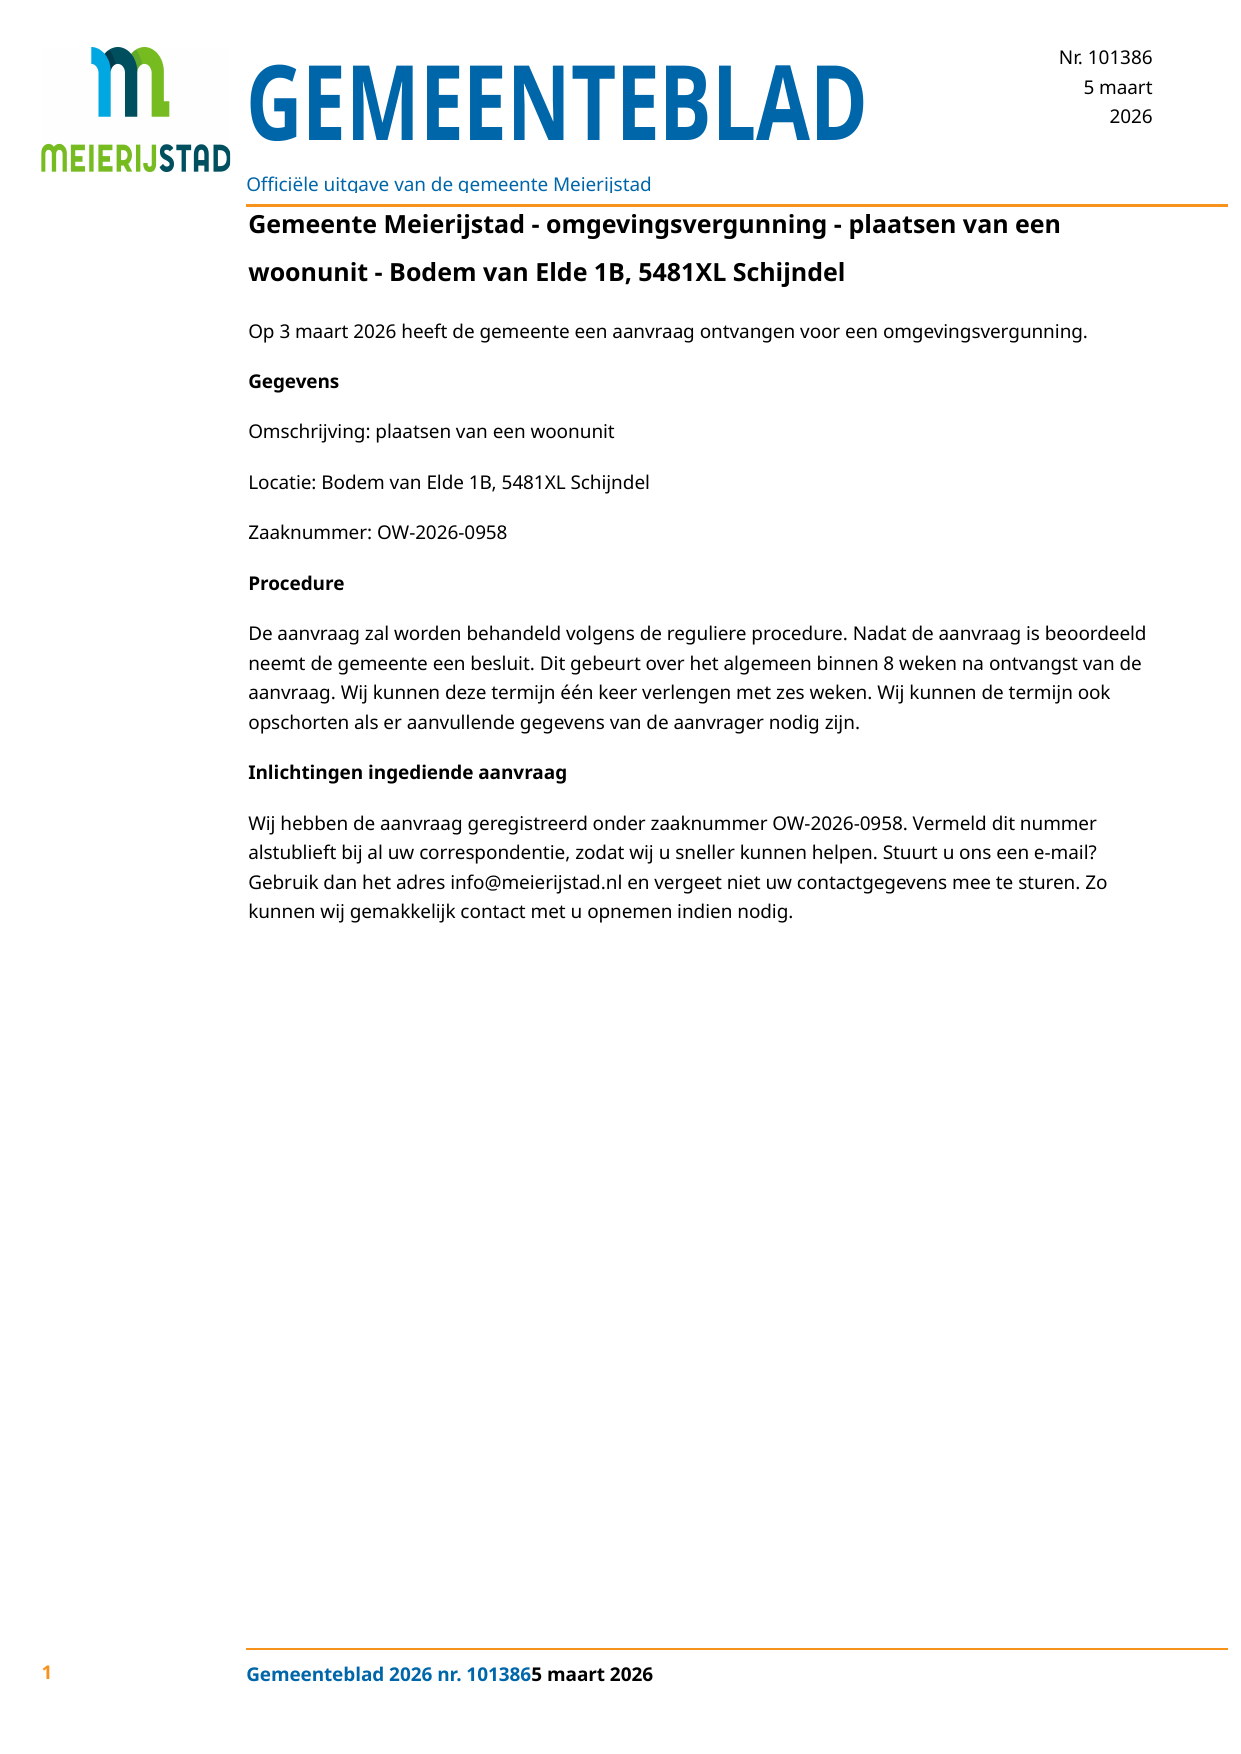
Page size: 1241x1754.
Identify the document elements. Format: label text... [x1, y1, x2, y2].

text Gegevens [248, 368, 1152, 394]
text Inlichtingen ingediende aanvraag [248, 759, 1152, 785]
text Zaaknummer: OW-2026-0958 [248, 519, 1152, 545]
text Wij hebben de aanvraag geregistreerd onder zaaknummer OW-2026-0958. Vermeld dit nummer alstublieft bij al uw correspondentie, zodat wij u sneller kunnen helpen. Stuurt u ons een e-mail? Gebruik dan het adres info@meierijstad.nl en vergeet niet uw contactgegevens mee te sturen. Zo kunnen wij gemakkelijk contact met u opnemen indien nodig. [248, 810, 1152, 924]
text Procedure [248, 570, 1152, 596]
text Op 3 maart 2026 heeft de gemeente een aanvraag ontvangen voor een omgevingsvergunning. [248, 318, 1152, 344]
picture [41, 47, 231, 172]
text De aanvraag zal worden behandeld volgens de reguliere procedure. Nadat de aanvraag is beoordeeld neemt de gemeente een besluit. Dit gebeurt over het algemeen binnen 8 weken na ontvangst van de aanvraag. Wij kunnen deze termijn één keer verlengen met zes weken. Wij kunnen de termijn ook opschorten als er aanvullende gegevens van de aanvrager nodig zijn. [248, 620, 1152, 735]
text Locatie: Bodem van Elde 1B, 5481XL Schijndel [248, 469, 1152, 495]
text Gemeente Meierijstad - omgevingsvergunning - plaatsen van een woonunit - Bodem van Elde 1B, 5481XL Schijndel [248, 207, 1152, 288]
text Omschrijving: plaatsen van een woonunit [248, 419, 1152, 444]
